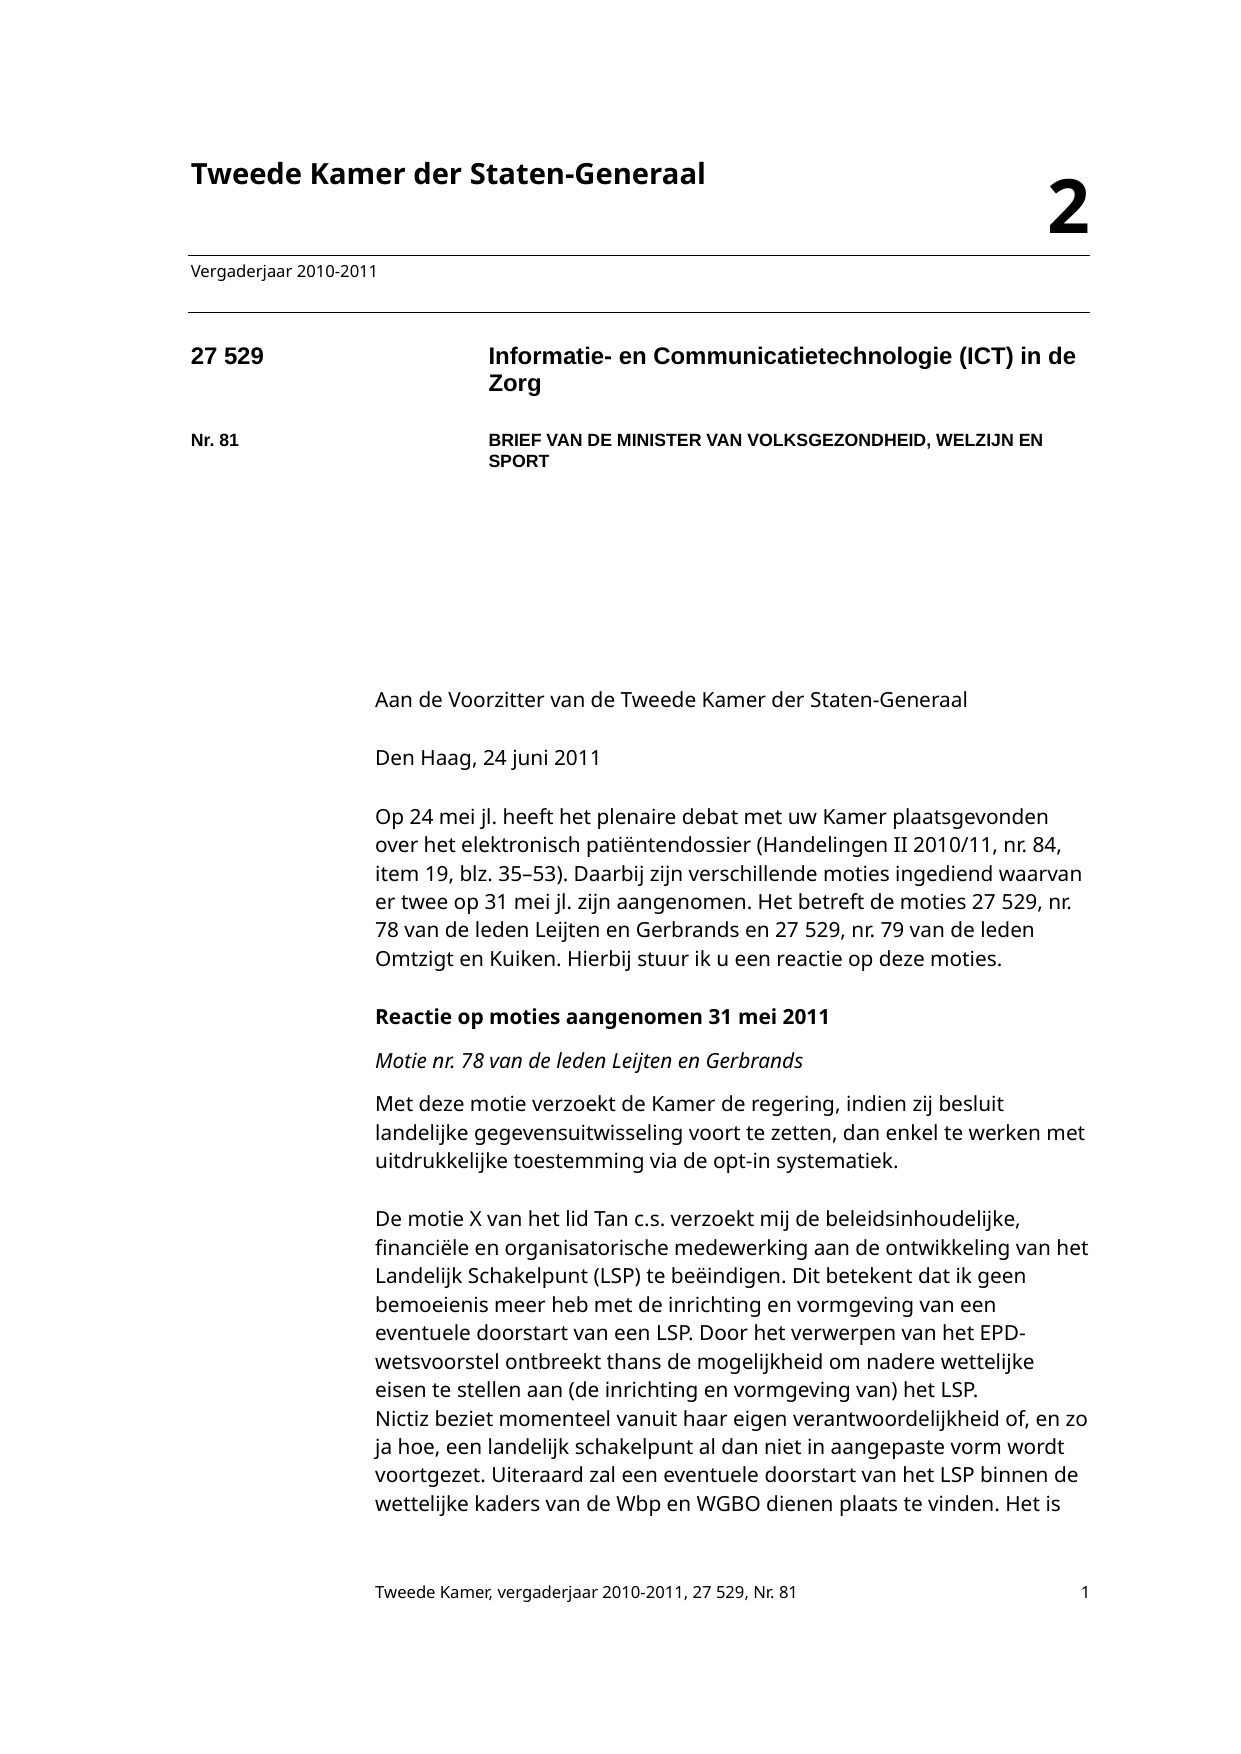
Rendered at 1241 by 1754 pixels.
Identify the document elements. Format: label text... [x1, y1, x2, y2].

table_cell Informatie- en Communicatietechnologie (ICT) in de Zorg [485, 339, 1090, 427]
text De motie X van het lid Tan c.s. verzoekt mij de beleidsinhoudelijke, financiële en organisatorische medewerking aan de ontwikkeling van het Landelijk Schakelpunt (LSP) te beëindigen. Dit betekent dat ik geen bemoeienis meer heb met de inrichting en vormgeving van een eventuele doorstart van een LSP. Door het verwerpen van het EPD-wetsvoorstel ontbreekt thans de mogelijkheid om nadere wettelijke eisen te stellen aan (de inrichting en vormgeving van) het LSP. [375, 1204, 1090, 1404]
table_cell 27 529 [188, 339, 485, 427]
text Den Haag, 24 juni 2011 [375, 743, 1090, 772]
text Op 24 mei jl. heeft het plenaire debat met uw Kamer plaatsgevonden over het elektronisch patiëntendossier (Handelingen II 2010/11, nr. 84, item 19, blz. 35–53). Daarbij zijn verschillende moties ingediend waarvan er twee op 31 mei jl. zijn aangenomen. Het betreft de moties 27 529, nr. 78 van de leden Leijten en Gerbrands en 27 529, nr. 79 van de leden Omtzigt en Kuiken. Hierbij stuur ik u een reactie op deze moties. [375, 802, 1090, 972]
table_cell [188, 313, 485, 339]
table_header Tweede Kamer der Staten-Generaal [188, 150, 909, 255]
text Motie nr. 78 van de leden Leijten en Gerbrands [375, 1046, 1090, 1074]
text Reactie op moties aangenomen 31 mei 2011 [375, 1002, 1090, 1031]
table_cell Nr. 81 [188, 427, 485, 566]
text Aan de Voorzitter van de Tweede Kamer der Staten-Generaal [375, 685, 1090, 713]
table_cell BRIEF VAN DE MINISTER VAN VOLKSGEZONDHEID, WELZIJN EN SPORT [485, 427, 1090, 566]
table_cell [485, 256, 1090, 312]
table_cell Vergaderjaar 2010-2011 [188, 256, 485, 312]
table_header 2 [910, 150, 1090, 255]
text Nictiz beziet momenteel vanuit haar eigen verantwoordelijkheid of, en zo ja hoe, een landelijk schakelpunt al dan niet in aangepaste vorm wordt voortgezet. Uiteraard zal een eventuele doorstart van het LSP binnen de wettelijke kaders van de Wbp en WGBO dienen plaats te vinden. Het is [375, 1404, 1090, 1517]
text Met deze motie verzoekt de Kamer de regering, indien zij besluit landelijke gegevensuitwisseling voort te zetten, dan enkel te werken met uitdrukkelijke toestemming via de opt-in systematiek. [375, 1089, 1090, 1174]
table_cell [485, 313, 1090, 339]
